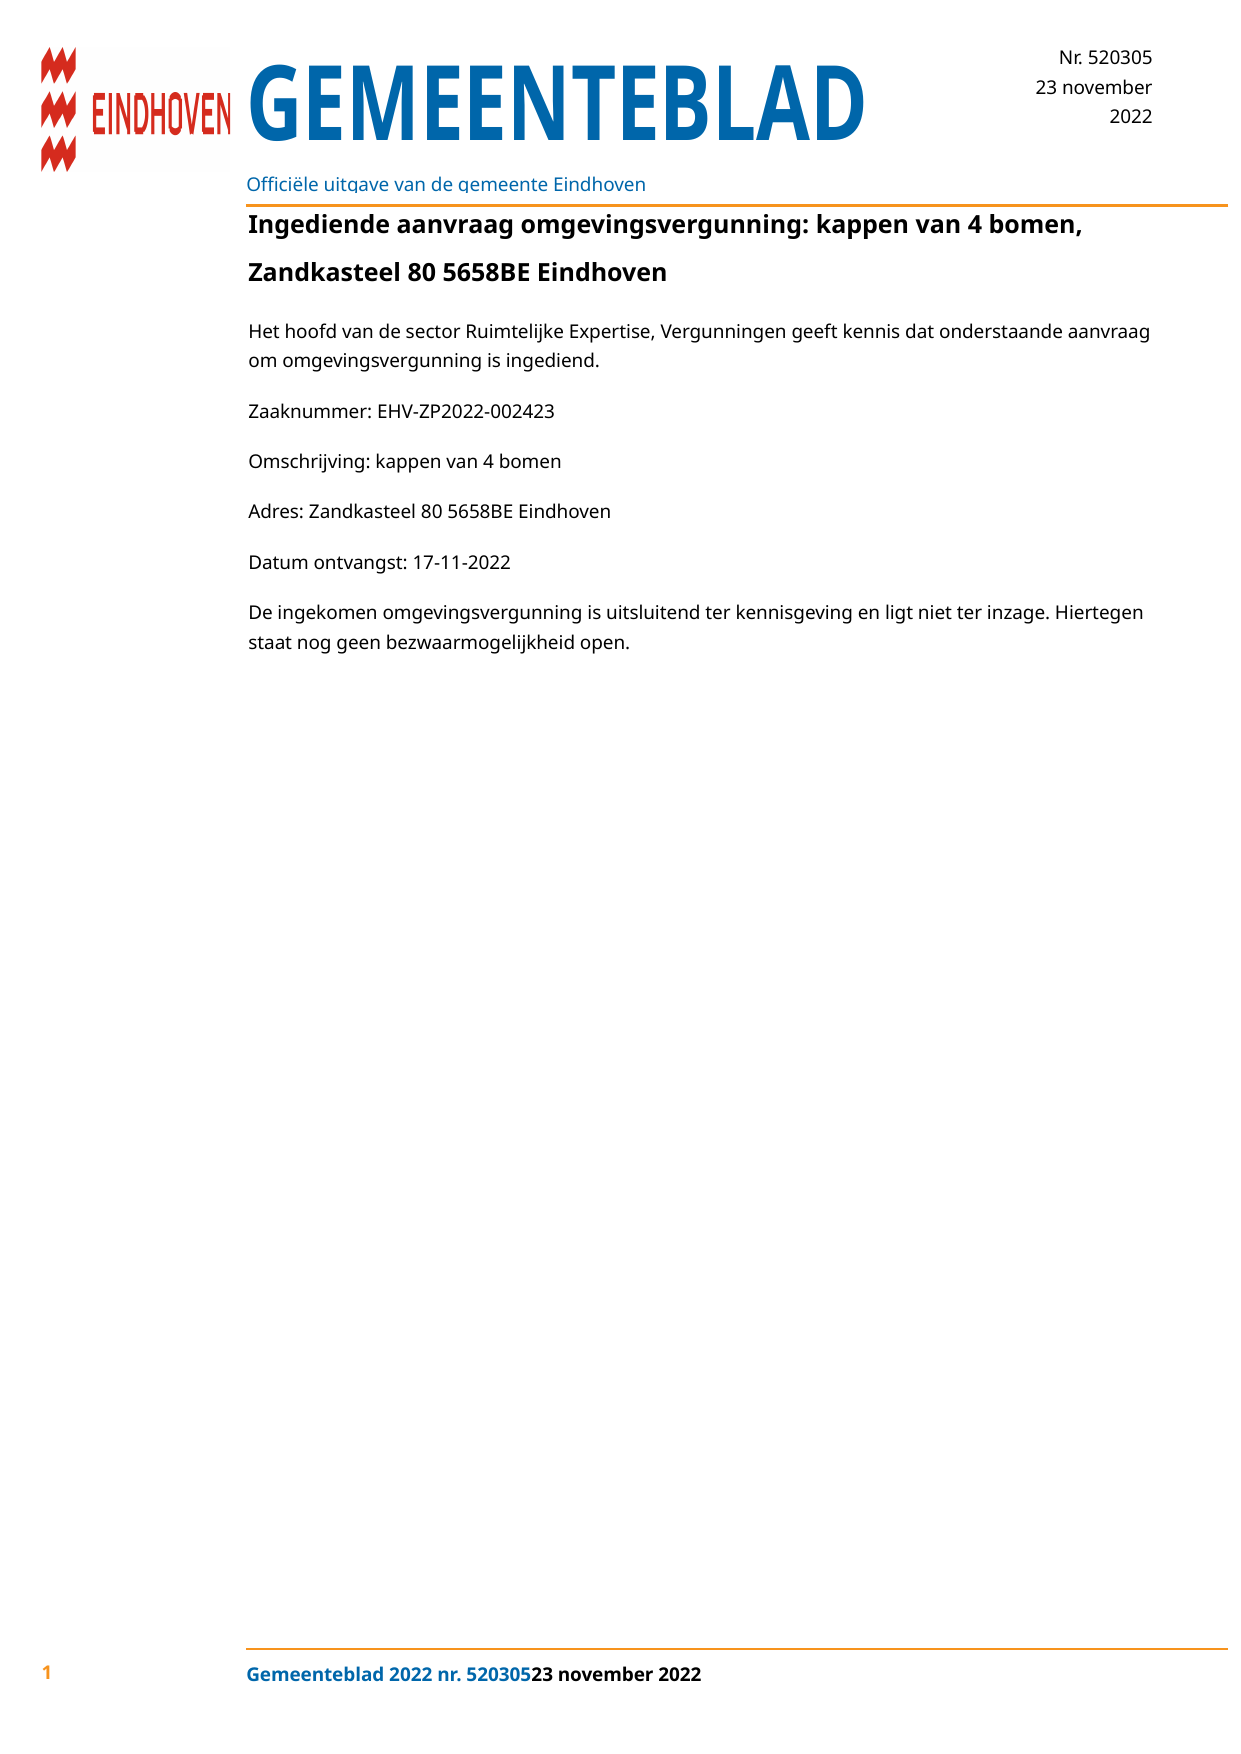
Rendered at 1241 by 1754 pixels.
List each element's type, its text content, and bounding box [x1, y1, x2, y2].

picture [41, 47, 231, 172]
text Ingediende aanvraag omgevingsvergunning: kappen van 4 bomen, Zandkasteel 80 5658BE Eindhoven [248, 207, 1152, 288]
text Omschrijving: kappen van 4 bomen [248, 448, 1152, 474]
text Zaaknummer: EHV-ZP2022-002423 [248, 398, 1152, 424]
text Adres: Zandkasteel 80 5658BE Eindhoven [248, 499, 1152, 524]
text Datum ontvangst: 17-11-2022 [248, 549, 1152, 575]
text De ingekomen omgevingsvergunning is uitsluitend ter kennisgeving en ligt niet ter inzage. Hiertegen staat nog geen bezwaarmogelijkheid open. [248, 599, 1152, 655]
text Het hoofd van de sector Ruimtelijke Expertise, Vergunningen geeft kennis dat onderstaande aanvraag om omgevingsvergunning is ingediend. [248, 318, 1152, 373]
